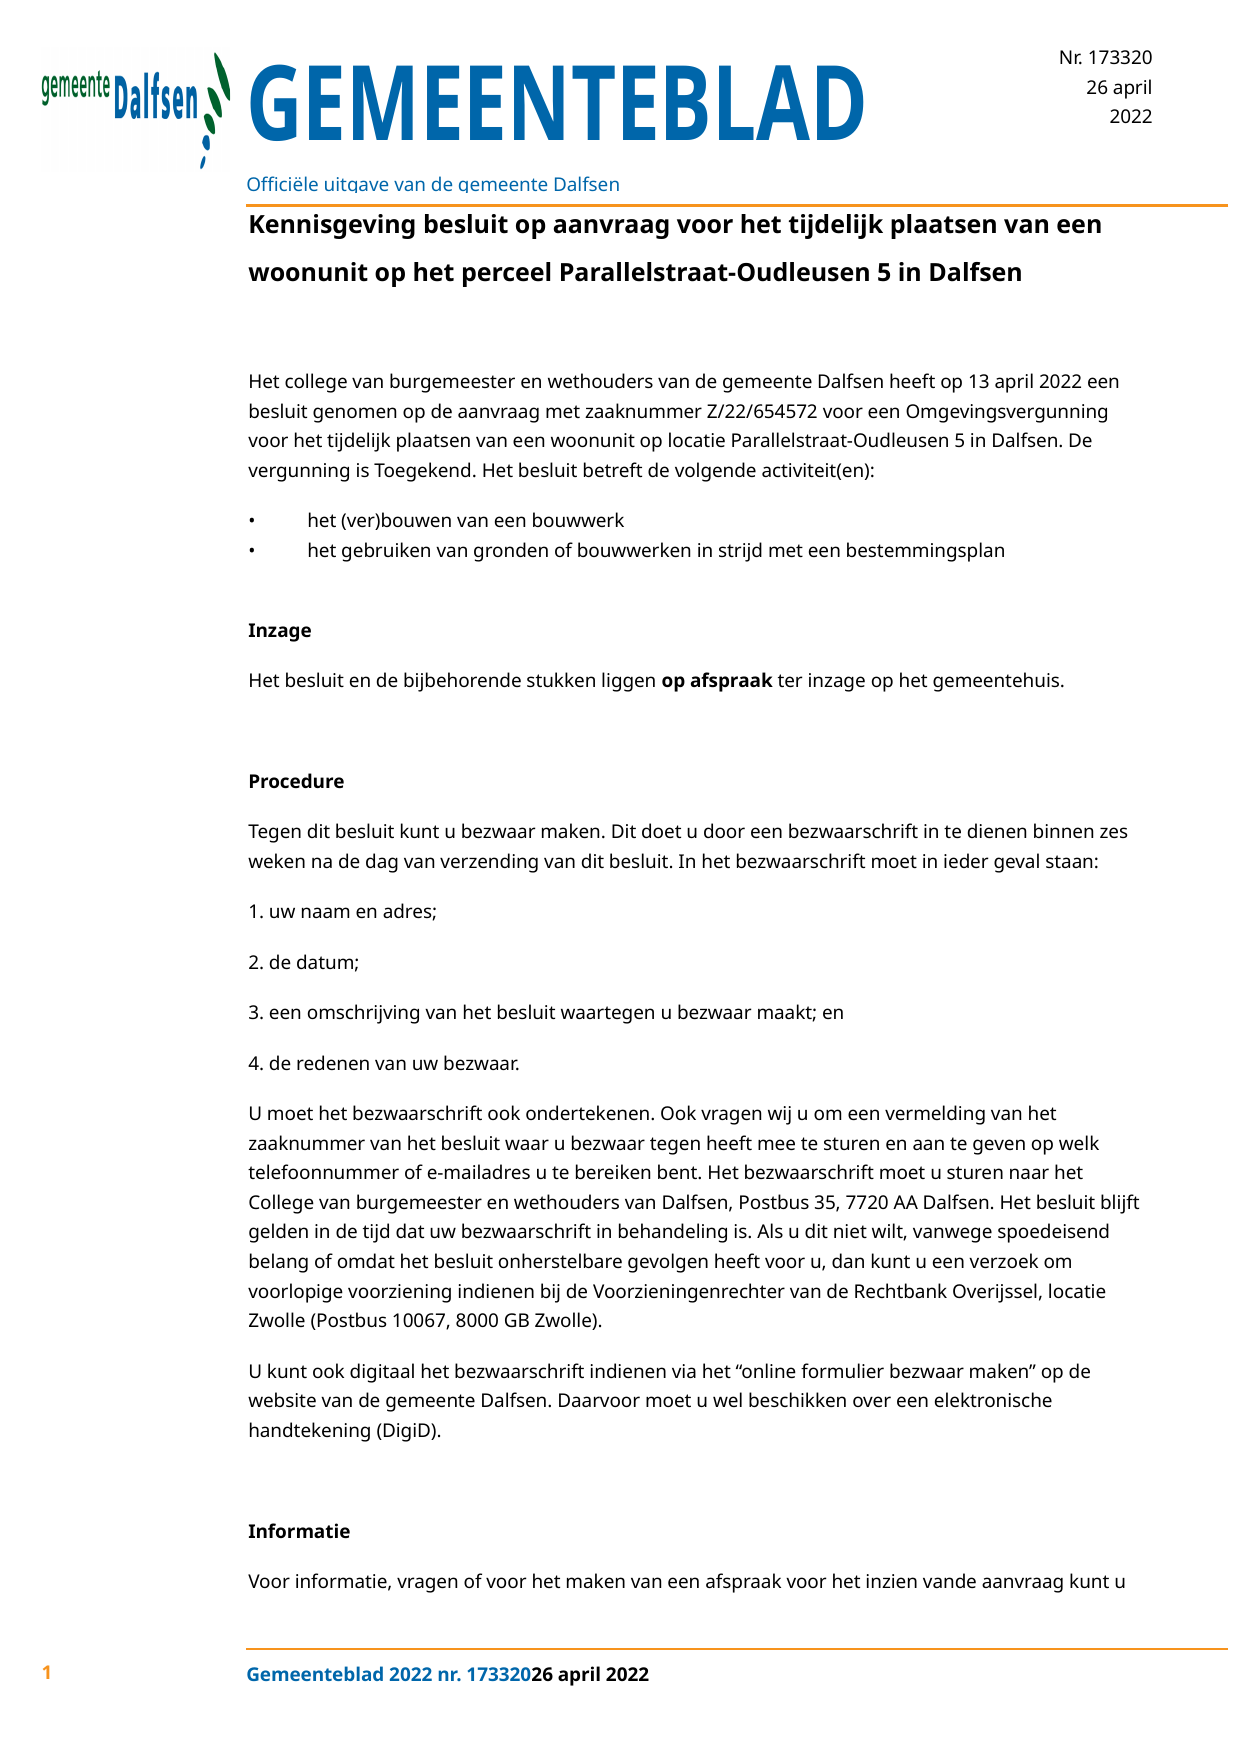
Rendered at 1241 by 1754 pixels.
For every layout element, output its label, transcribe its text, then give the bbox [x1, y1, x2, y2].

text Het college van burgemeester en wethouders van de gemeente Dalfsen heeft op 13 april 2022 een besluit genomen op de aanvraag met zaaknummer Z/22/654572 voor een Omgevingsvergunning voor het tijdelijk plaatsen van een woonunit op locatie Parallelstraat-Oudleusen 5 in Dalfsen. De vergunning is Toegekend. Het besluit betreft de volgende activiteit(en): [248, 368, 1152, 483]
list het gebruiken van gronden of bouwwerken in strijd met een bestemmingsplan [248, 537, 1152, 563]
text U kunt ook digitaal het bezwaarschrift indienen via het “online formulier bezwaar maken” op de website van de gemeente Dalfsen. Daarvoor moet u wel beschikken over een elektronische handtekening (DigiD). [248, 1358, 1152, 1443]
text Kennisgeving besluit op aanvraag voor het tijdelijk plaatsen van een woonunit op het perceel Parallelstraat-Oudleusen 5 in Dalfsen [248, 207, 1152, 288]
text U moet het bezwaarschrift ook ondertekenen. Ook vragen wij u om een vermelding van het zaaknummer van het besluit waar u bezwaar tegen heeft mee te sturen en aan te geven op welk telefoonnummer of e-mailadres u te bereiken bent. Het bezwaarschrift moet u sturen naar het College van burgemeester en wethouders van Dalfsen, Postbus 35, 7720 AA Dalfsen. Het besluit blijft gelden in de tijd dat uw bezwaarschrift in behandeling is. Als u dit niet wilt, vanwege spoedeisend belang of omdat het besluit onherstelbare gevolgen heeft voor u, dan kunt u een verzoek om voorlopige voorziening indienen bij de Voorzieningenrechter van de Rechtbank Overijssel, locatie Zwolle (Postbus 10067, 8000 GB Zwolle). [248, 1100, 1152, 1333]
text 4. de redenen van uw bezwaar. [248, 1050, 1152, 1076]
text Procedure [248, 768, 1152, 794]
text 1. uw naam en adres; [248, 899, 1152, 924]
text Inzage [248, 617, 1152, 643]
list het (ver)bouwen van een bouwwerk [248, 507, 1152, 533]
text Het besluit en de bijbehorende stukken liggen op afspraak ter inzage op het gemeentehuis. [248, 667, 1152, 693]
text Tegen dit besluit kunt u bezwaar maken. Dit doet u door een bezwaarschrift in te dienen binnen zes weken na de dag van verzending van dit besluit. In het bezwaarschrift moet in ieder geval staan: [248, 819, 1152, 874]
text Informatie [248, 1518, 1152, 1544]
text Voor informatie, vragen of voor het maken van een afspraak voor het inzien vande aanvraag kunt u [248, 1568, 1152, 1594]
text 2. de datum; [248, 949, 1152, 975]
picture [41, 47, 231, 172]
text 3. een omschrijving van het besluit waartegen u bezwaar maakt; en [248, 999, 1152, 1025]
